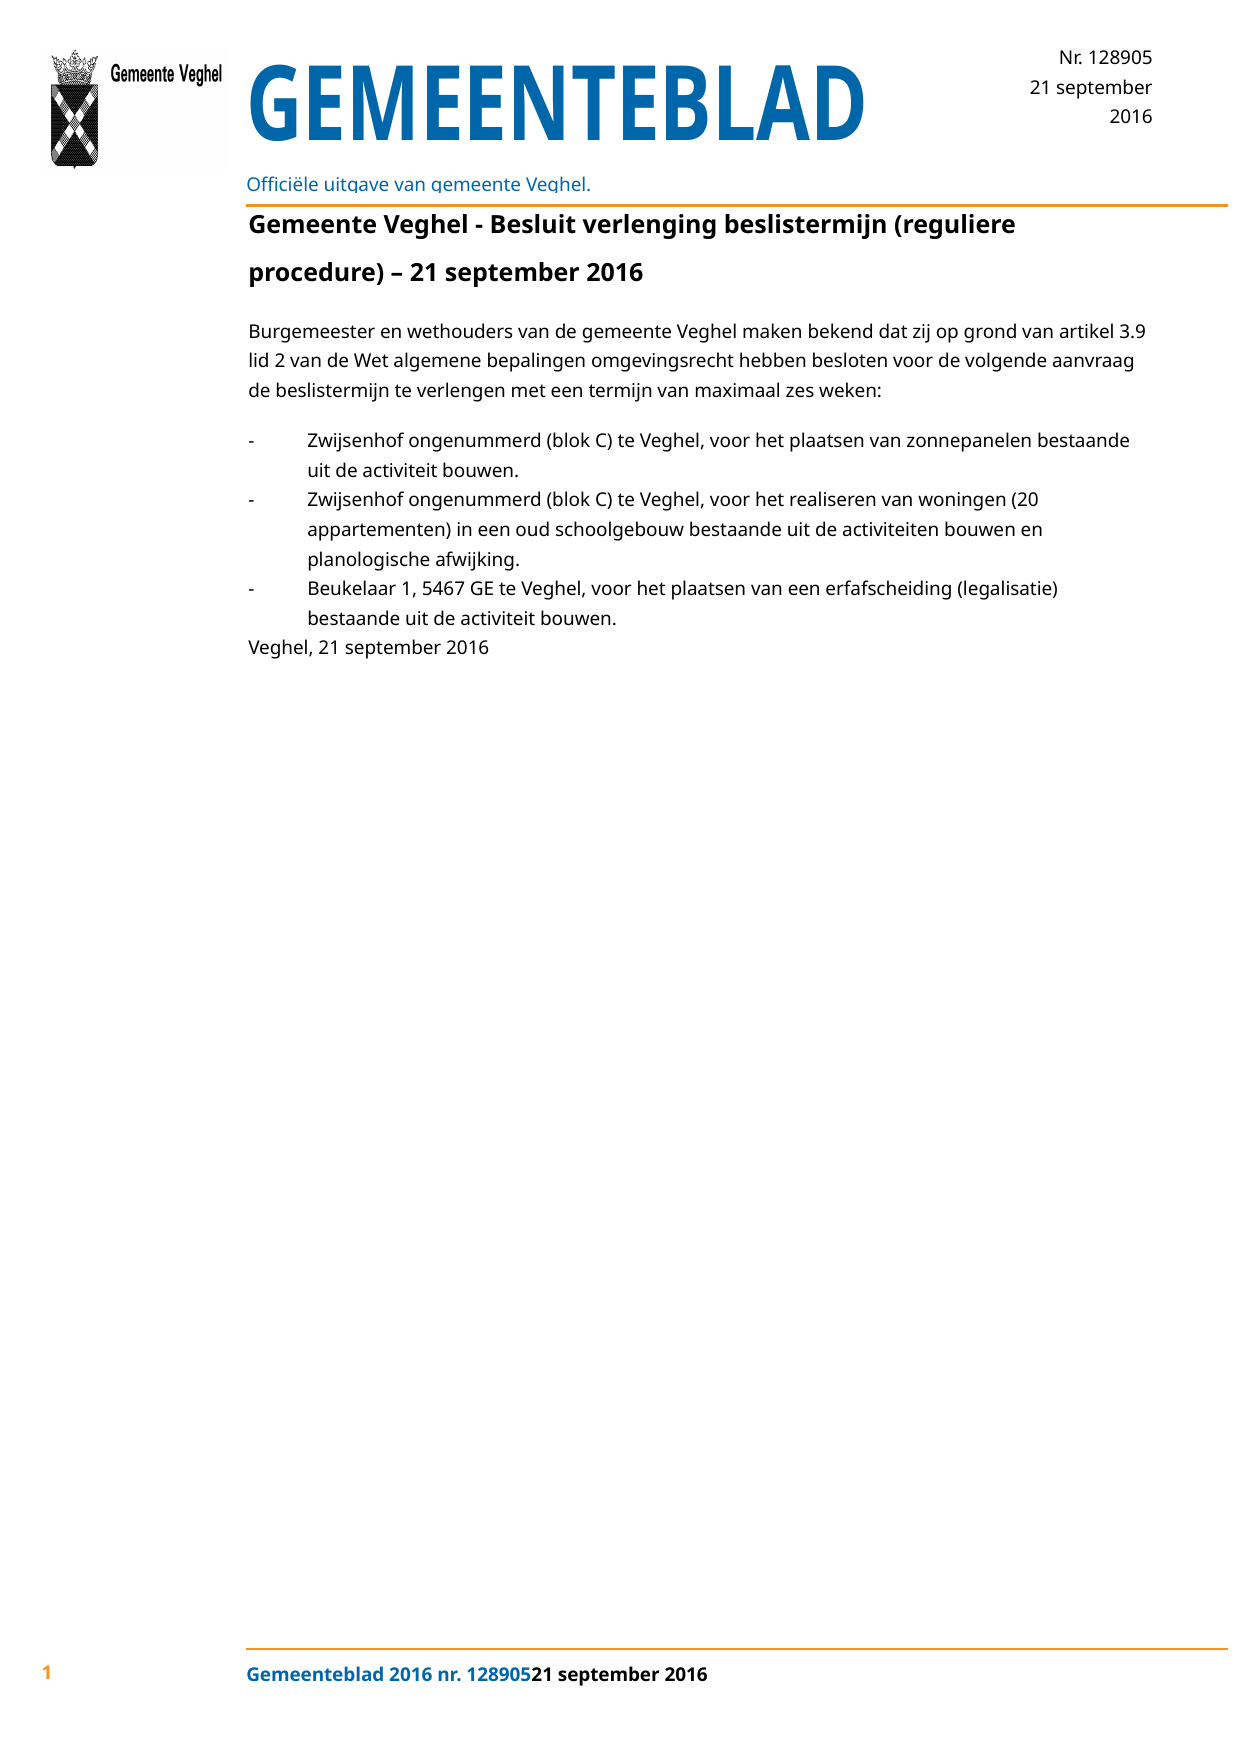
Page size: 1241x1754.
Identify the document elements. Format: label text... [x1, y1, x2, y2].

picture [41, 47, 231, 172]
text Veghel, 21 september 2016 [248, 634, 1152, 660]
list Zwijsenhof ongenummerd (blok C) te Veghel, voor het plaatsen van zonnepanelen bestaande uit de activiteit bouwen. [248, 427, 1152, 483]
list Beukelaar 1, 5467 GE te Veghel, voor het plaatsen van een erfafscheiding (legalisatie) bestaande uit de activiteit bouwen. [248, 575, 1152, 631]
list Zwijsenhof ongenummerd (blok C) te Veghel, voor het realiseren van woningen (20 appartementen) in een oud schoolgebouw bestaande uit de activiteiten bouwen en planologische afwijking. [248, 487, 1152, 572]
text Burgemeester en wethouders van de gemeente Veghel maken bekend dat zij op grond van artikel 3.9 lid 2 van de Wet algemene bepalingen omgevingsrecht hebben besloten voor de volgende aanvraag de beslistermijn te verlengen met een termijn van maximaal zes weken: [248, 318, 1152, 403]
text Gemeente Veghel - Besluit verlenging beslistermijn (reguliere procedure) – 21 september 2016 [248, 207, 1152, 288]
